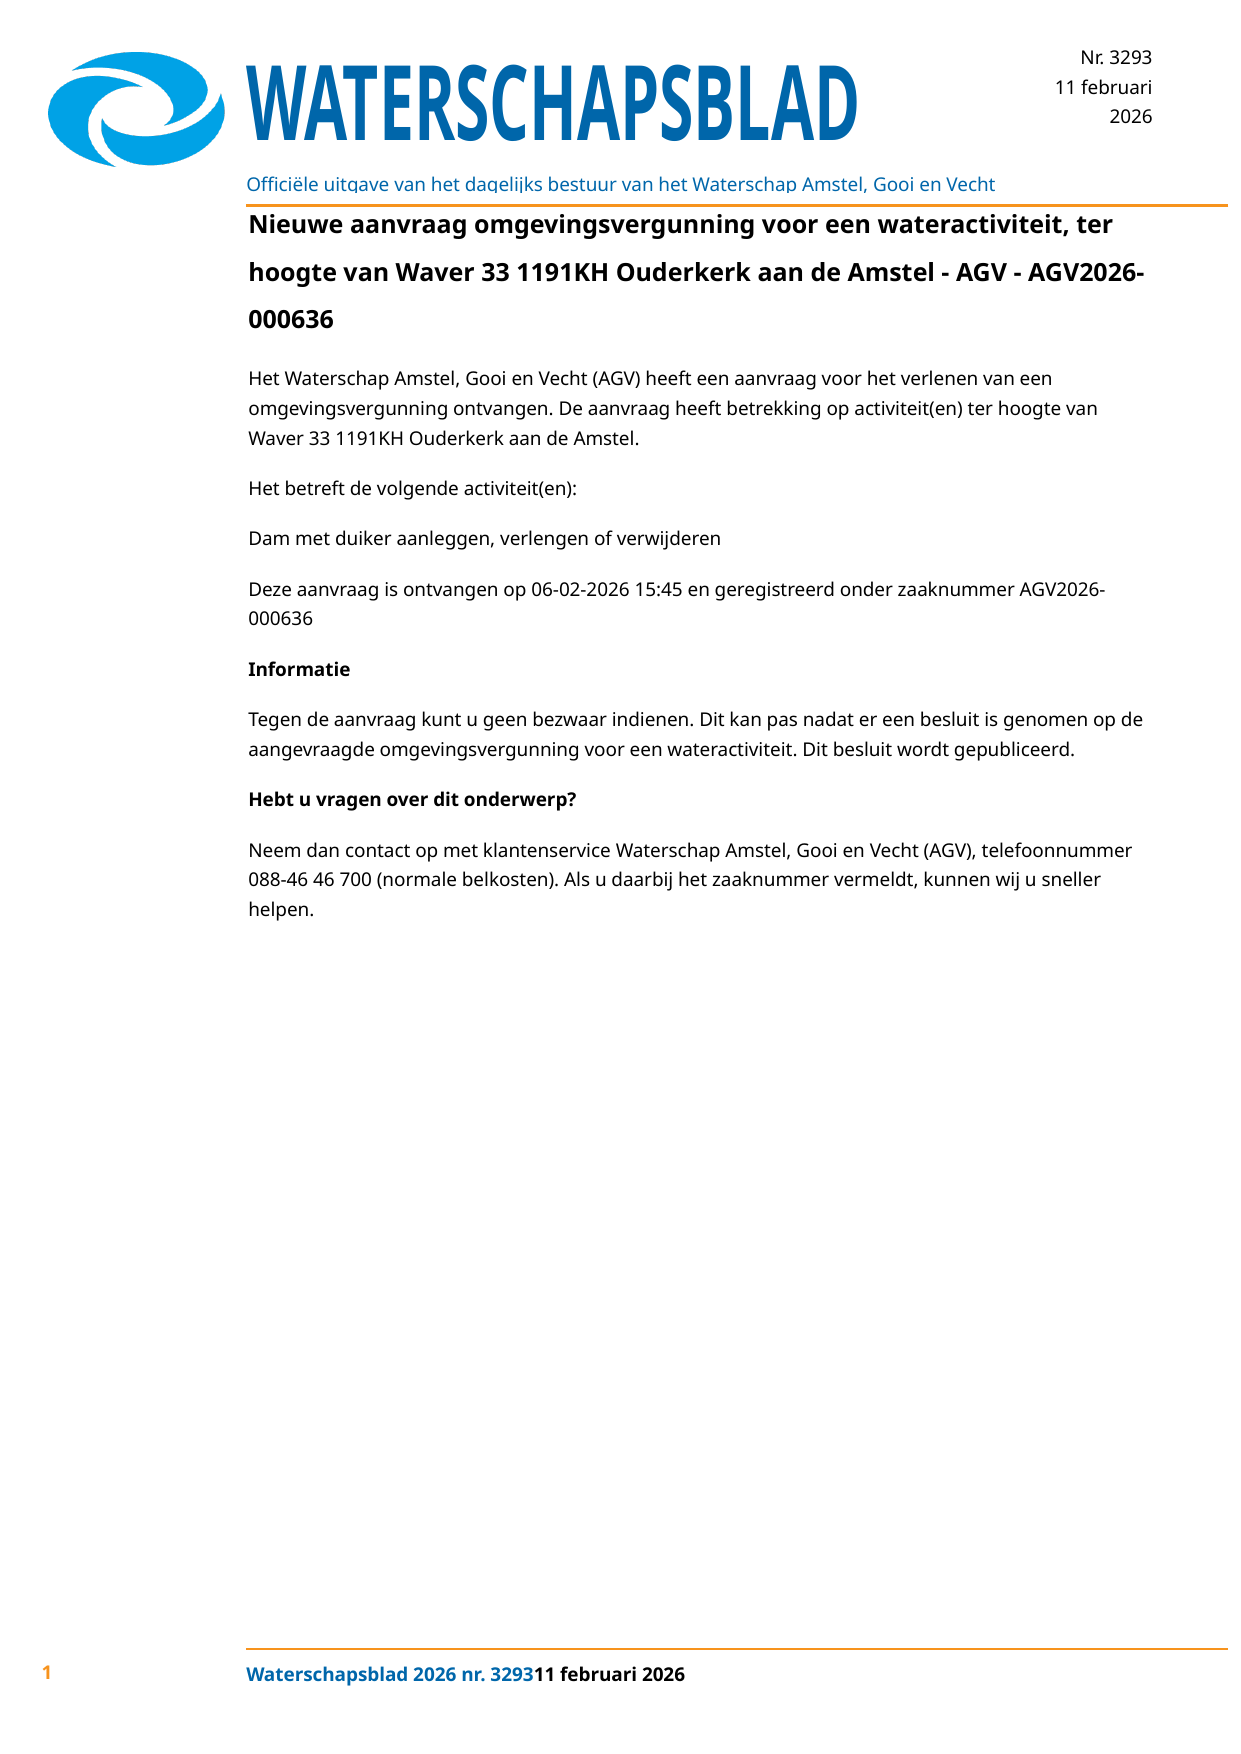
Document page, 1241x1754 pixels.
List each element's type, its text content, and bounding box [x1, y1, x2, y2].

text Dam met duiker aanleggen, verlengen of verwijderen [248, 526, 1152, 551]
text Het betreft de volgende activiteit(en): [248, 475, 1152, 501]
text Hebt u vragen over dit onderwerp? [248, 786, 1152, 812]
text Informatie [248, 656, 1152, 682]
text Nieuwe aanvraag omgevingsvergunning voor een wateractiviteit, ter hoogte van Waver 33 1191KH Ouderkerk aan de Amstel - AGV - AGV2026-000636 [248, 207, 1152, 336]
text Deze aanvraag is ontvangen op 06-02-2026 15:45 en geregistreerd onder zaaknummer AGV2026-000636 [248, 576, 1152, 631]
text Neem dan contact op met klantenservice Waterschap Amstel, Gooi en Vecht (AGV), telefoonnummer 088-46 46 700 (normale belkosten). Als u daarbij het zaaknummer vermeldt, kunnen wij u sneller helpen. [248, 837, 1152, 922]
picture [41, 47, 231, 172]
text Het Waterschap Amstel, Gooi en Vecht (AGV) heeft een aanvraag voor het verlenen van een omgevingsvergunning ontvangen. De aanvraag heeft betrekking op activiteit(en) ter hoogte van Waver 33 1191KH Ouderkerk aan de Amstel. [248, 366, 1152, 450]
text Tegen de aanvraag kunt u geen bezwaar indienen. Dit kan pas nadat er een besluit is genomen op de aangevraagde omgevingsvergunning voor een wateractiviteit. Dit besluit wordt gepubliceerd. [248, 706, 1152, 762]
